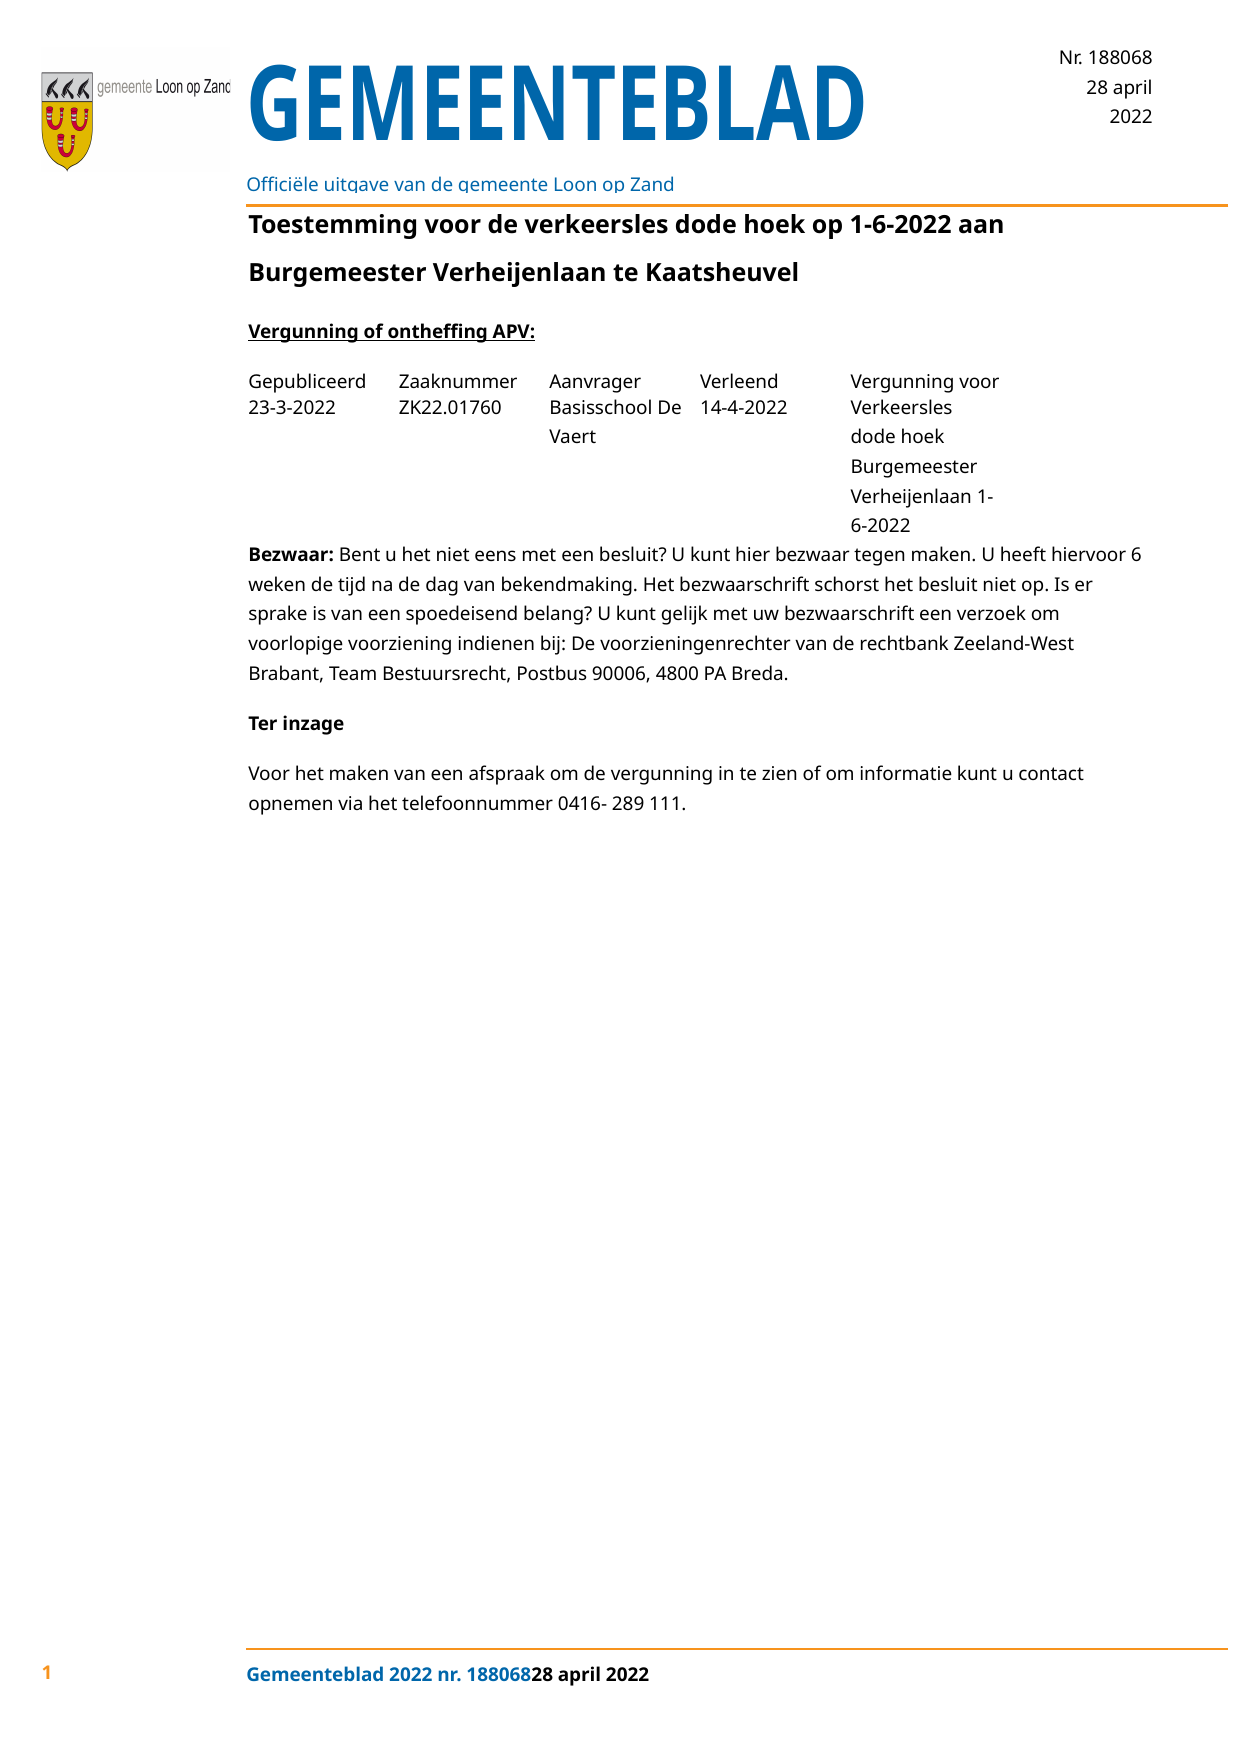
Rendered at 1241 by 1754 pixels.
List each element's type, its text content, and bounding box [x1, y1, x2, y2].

text Toestemming voor de verkeersles dode hoek op 1-6-2022 aan Burgemeester Verheijenlaan te Kaatsheuvel [248, 207, 1152, 288]
picture [41, 47, 231, 172]
table_header Aanvrager [549, 369, 700, 394]
table_cell 23-3-2022 [248, 394, 398, 538]
table_header Verleend [700, 369, 850, 394]
table_header Zaaknummer [399, 369, 549, 394]
table_cell Verkeersles dode hoek Burgemeester Verheijenlaan 1-6-2022 [850, 394, 1001, 538]
table_cell 14-4-2022 [700, 394, 850, 538]
text Ter inzage [248, 710, 1152, 736]
text Voor het maken van een afspraak om de vergunning in te zien of om informatie kunt u contact opnemen via het telefoonnummer 0416- 289 111. [248, 761, 1152, 816]
text Vergunning of ontheffing APV: [248, 318, 1152, 344]
table_header Vergunning voor [850, 369, 1001, 394]
text Bezwaar: Bent u het niet eens met een besluit? U kunt hier bezwaar tegen maken. U heeft hiervoor 6 weken de tijd na de dag van bekendmaking. Het bezwaarschrift schorst het besluit niet op. Is er sprake is van een spoedeisend belang? U kunt gelijk met uw bezwaarschrift een verzoek om voorlopige voorziening indienen bij: De voorzieningenrechter van de rechtbank Zeeland-West Brabant, Team Bestuursrecht, Postbus 90006, 4800 PA Breda. [248, 541, 1152, 686]
table_cell ZK22.01760 [399, 394, 549, 538]
table_header Gepubliceerd [248, 369, 398, 394]
table_cell [1001, 394, 1152, 538]
table_header [1001, 369, 1152, 394]
table_cell Basisschool De Vaert [549, 394, 700, 538]
